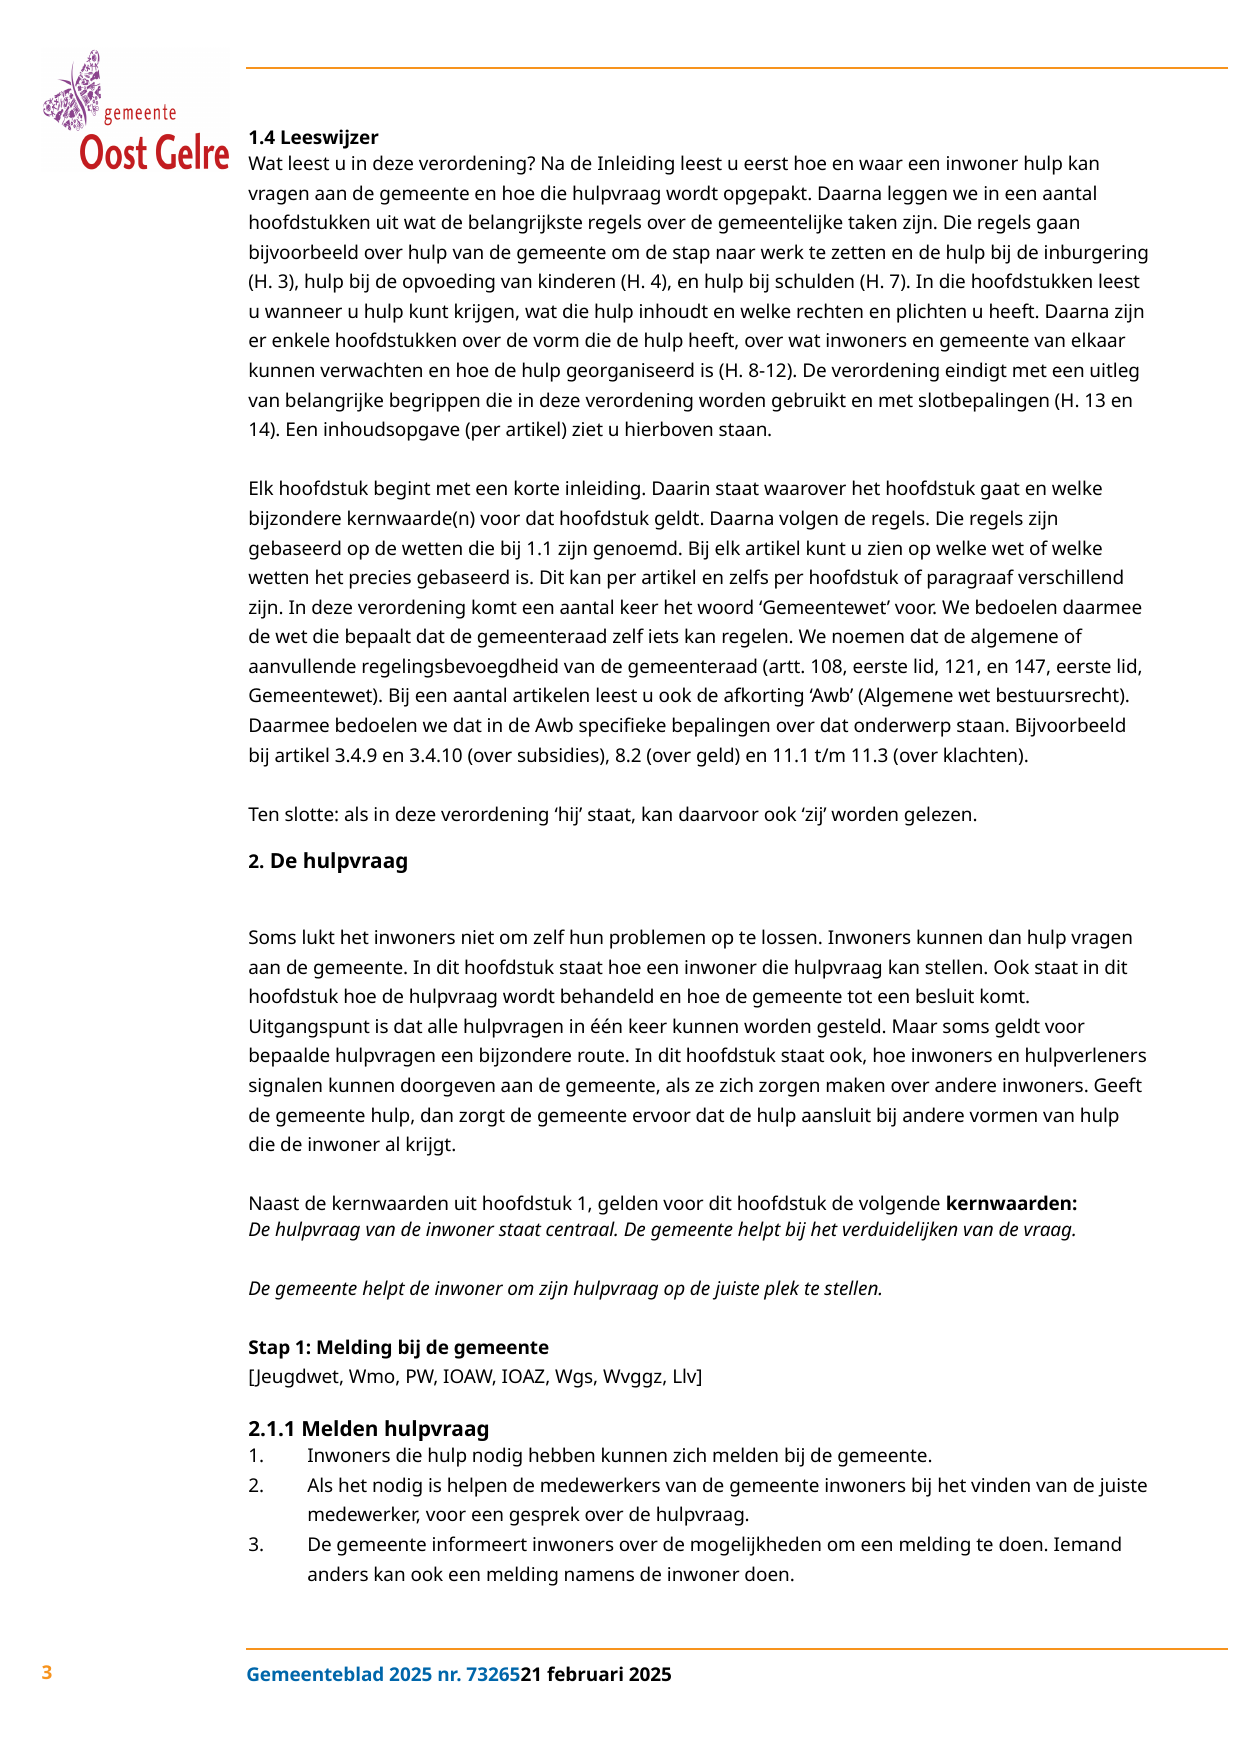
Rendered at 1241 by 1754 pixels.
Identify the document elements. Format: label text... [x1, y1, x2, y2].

list Inwoners die hulp nodig hebben kunnen zich melden bij de gemeente. [248, 1442, 1152, 1468]
table_header Naast de kernwaarden uit hoofdstuk 1, gelden voor dit hoofdstuk de volgende kernwaarden: [248, 1191, 1152, 1216]
text Elk hoofdstuk begint met een korte inleiding. Daarin staat waarover het hoofdstuk gaat en welke bijzondere kernwaarde(n) voor dat hoofdstuk geldt. Daarna volgen de regels. Die regels zijn gebaseerd op de wetten die bij 1.1 zijn genoemd. Bij elk artikel kunt u zien op welke wet of welke wetten het precies gebaseerd is. Dit kan per artikel en zelfs per hoofdstuk of paragraaf verschillend zijn. In deze verordening komt een aantal keer het woord ‘Gemeentewet’ voor. We bedoelen daarmee de wet die bepaalt dat de gemeenteraad zelf iets kan regelen. We noemen dat de algemene of aanvullende regelingsbevoegdheid van de gemeenteraad (artt. 108, eerste lid, 121, en 147, eerste lid, Gemeentewet). Bij een aantal artikelen leest u ook de afkorting ‘Awb’ (Algemene wet bestuursrecht). Daarmee bedoelen we dat in de Awb specifieke bepalingen over dat onderwerp staan. Bijvoorbeeld bij artikel 3.4.9 en 3.4.10 (over subsidies), 8.2 (over geld) en 11.1 t/m 11.3 (over klachten). [248, 476, 1152, 767]
text [Jeugdwet, Wmo, PW, IOAW, IOAZ, Wgs, Wvggz, Llv] [248, 1364, 1152, 1389]
text Ten slotte: als in deze verordening ‘hij’ staat, kan daarvoor ook ‘zij’ worden gelezen. [248, 801, 1152, 827]
text 1.4 Leeswijzer [248, 124, 1152, 150]
text Stap 1: Melding bij de gemeente [248, 1334, 1152, 1360]
text Wat leest u in deze verordening? Na de Inleiding leest u eerst hoe en waar een inwoner hulp kan vragen aan de gemeente en hoe die hulpvraag wordt opgepakt. Daarna leggen we in een aantal hoofdstukken uit wat de belangrijkste regels over de gemeentelijke taken zijn. Die regels gaan bijvoorbeeld over hulp van de gemeente om de stap naar werk te zetten en de hulp bij de inburgering (H. 3), hulp bij de opvoeding van kinderen (H. 4), en hulp bij schulden (H. 7). In die hoofdstukken leest u wanneer u hulp kunt krijgen, wat die hulp inhoudt en welke rechten en plichten u heeft. Daarna zijn er enkele hoofdstukken over de vorm die de hulp heeft, over wat inwoners en gemeente van elkaar kunnen verwachten en hoe de hulp georganiseerd is (H. 8-12). De verordening eindigt met een uitleg van belangrijke begrippen die in deze verordening worden gebruikt en met slotbepalingen (H. 13 en 14). Een inhoudsopgave (per artikel) ziet u hierboven staan. [248, 150, 1152, 442]
text 2.1.1 Melden hulpvraag [248, 1414, 1152, 1442]
list De gemeente informeert inwoners over de mogelijkheden om een melding te doen. Iemand anders kan ook een melding namens de inwoner doen. [248, 1531, 1152, 1587]
text 2. De hulpvraag [248, 847, 1152, 875]
picture [41, 47, 231, 172]
table_cell De hulpvraag van de inwoner staat centraal. De gemeente helpt bij het verduidelijken van de vraag. De gemeente helpt de inwoner om zijn hulpvraag op de juiste plek te stellen. [248, 1216, 1152, 1301]
text Soms lukt het inwoners niet om zelf hun problemen op te lossen. Inwoners kunnen dan hulp vragen aan de gemeente. In dit hoofdstuk staat hoe een inwoner die hulpvraag kan stellen. Ook staat in dit hoofdstuk hoe de hulpvraag wordt behandeld en hoe de gemeente tot een besluit komt. Uitgangspunt is dat alle hulpvragen in één keer kunnen worden gesteld. Maar soms geldt voor bepaalde hulpvragen een bijzondere route. In dit hoofdstuk staat ook, hoe inwoners en hulpverleners signalen kunnen doorgeven aan de gemeente, als ze zich zorgen maken over andere inwoners. Geeft de gemeente hulp, dan zorgt de gemeente ervoor dat de hulp aansluit bij andere vormen van hulp die de inwoner al krijgt. [248, 924, 1152, 1157]
list Als het nodig is helpen de medewerkers van de gemeente inwoners bij het vinden van de juiste medewerker, voor een gesprek over de hulpvraag. [248, 1472, 1152, 1527]
